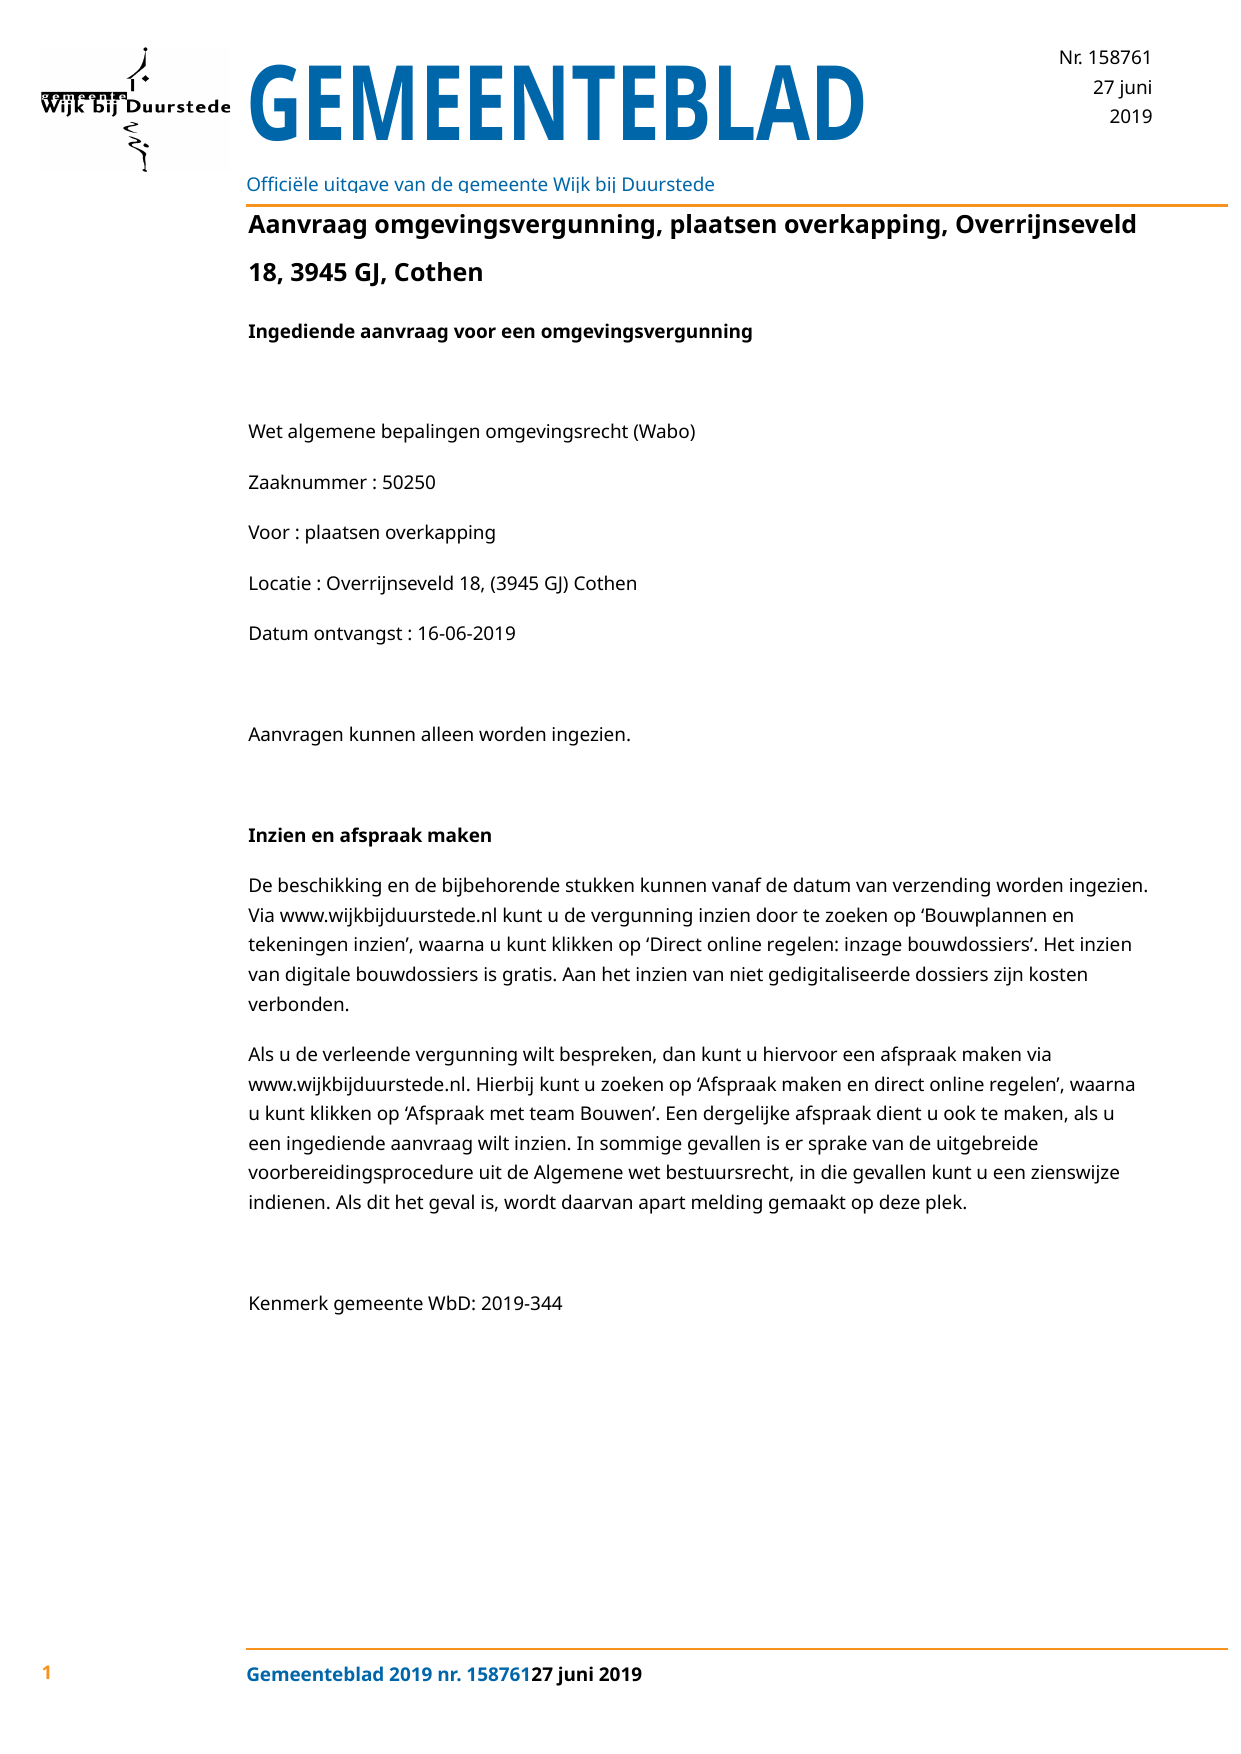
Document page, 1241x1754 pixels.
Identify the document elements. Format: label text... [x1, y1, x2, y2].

text Inzien en afspraak maken [248, 822, 1152, 848]
text Locatie : Overrijnseveld 18, (3945 GJ) Cothen [248, 570, 1152, 596]
text Ingediende aanvraag voor een omgevingsvergunning [248, 318, 1152, 344]
text Aanvragen kunnen alleen worden ingezien. [248, 721, 1152, 747]
text De beschikking en de bijbehorende stukken kunnen vanaf de datum van verzending worden ingezien. Via www.wijkbijduurstede.nl kunt u de vergunning inzien door te zoeken op ‘Bouwplannen en tekeningen inzien’, waarna u kunt klikken op ‘Direct online regelen: inzage bouwdossiers’. Het inzien van digitale bouwdossiers is gratis. Aan het inzien van niet gedigitaliseerde dossiers zijn kosten verbonden. [248, 872, 1152, 1017]
text Als u de verleende vergunning wilt bespreken, dan kunt u hiervoor een afspraak maken via www.wijkbijduurstede.nl. Hierbij kunt u zoeken op ‘Afspraak maken en direct online regelen’, waarna u kunt klikken op ‘Afspraak met team Bouwen’. Een dergelijke afspraak dient u ook te maken, als u een ingediende aanvraag wilt inzien. In sommige gevallen is er sprake van de uitgebreide voorbereidingsprocedure uit de Algemene wet bestuursrecht, in die gevallen kunt u een zienswijze indienen. Als dit het geval is, wordt daarvan apart melding gemaakt op deze plek. [248, 1041, 1152, 1215]
text Aanvraag omgevingsvergunning, plaatsen overkapping, Overrijnseveld 18, 3945 GJ, Cothen [248, 207, 1152, 288]
text Wet algemene bepalingen omgevingsrecht (Wabo) [248, 419, 1152, 444]
text Kenmerk gemeente WbD: 2019-344 [248, 1290, 1152, 1316]
text Datum ontvangst : 16-06-2019 [248, 620, 1152, 646]
text Voor : plaatsen overkapping [248, 519, 1152, 545]
text Zaaknummer : 50250 [248, 469, 1152, 495]
picture [41, 47, 231, 172]
